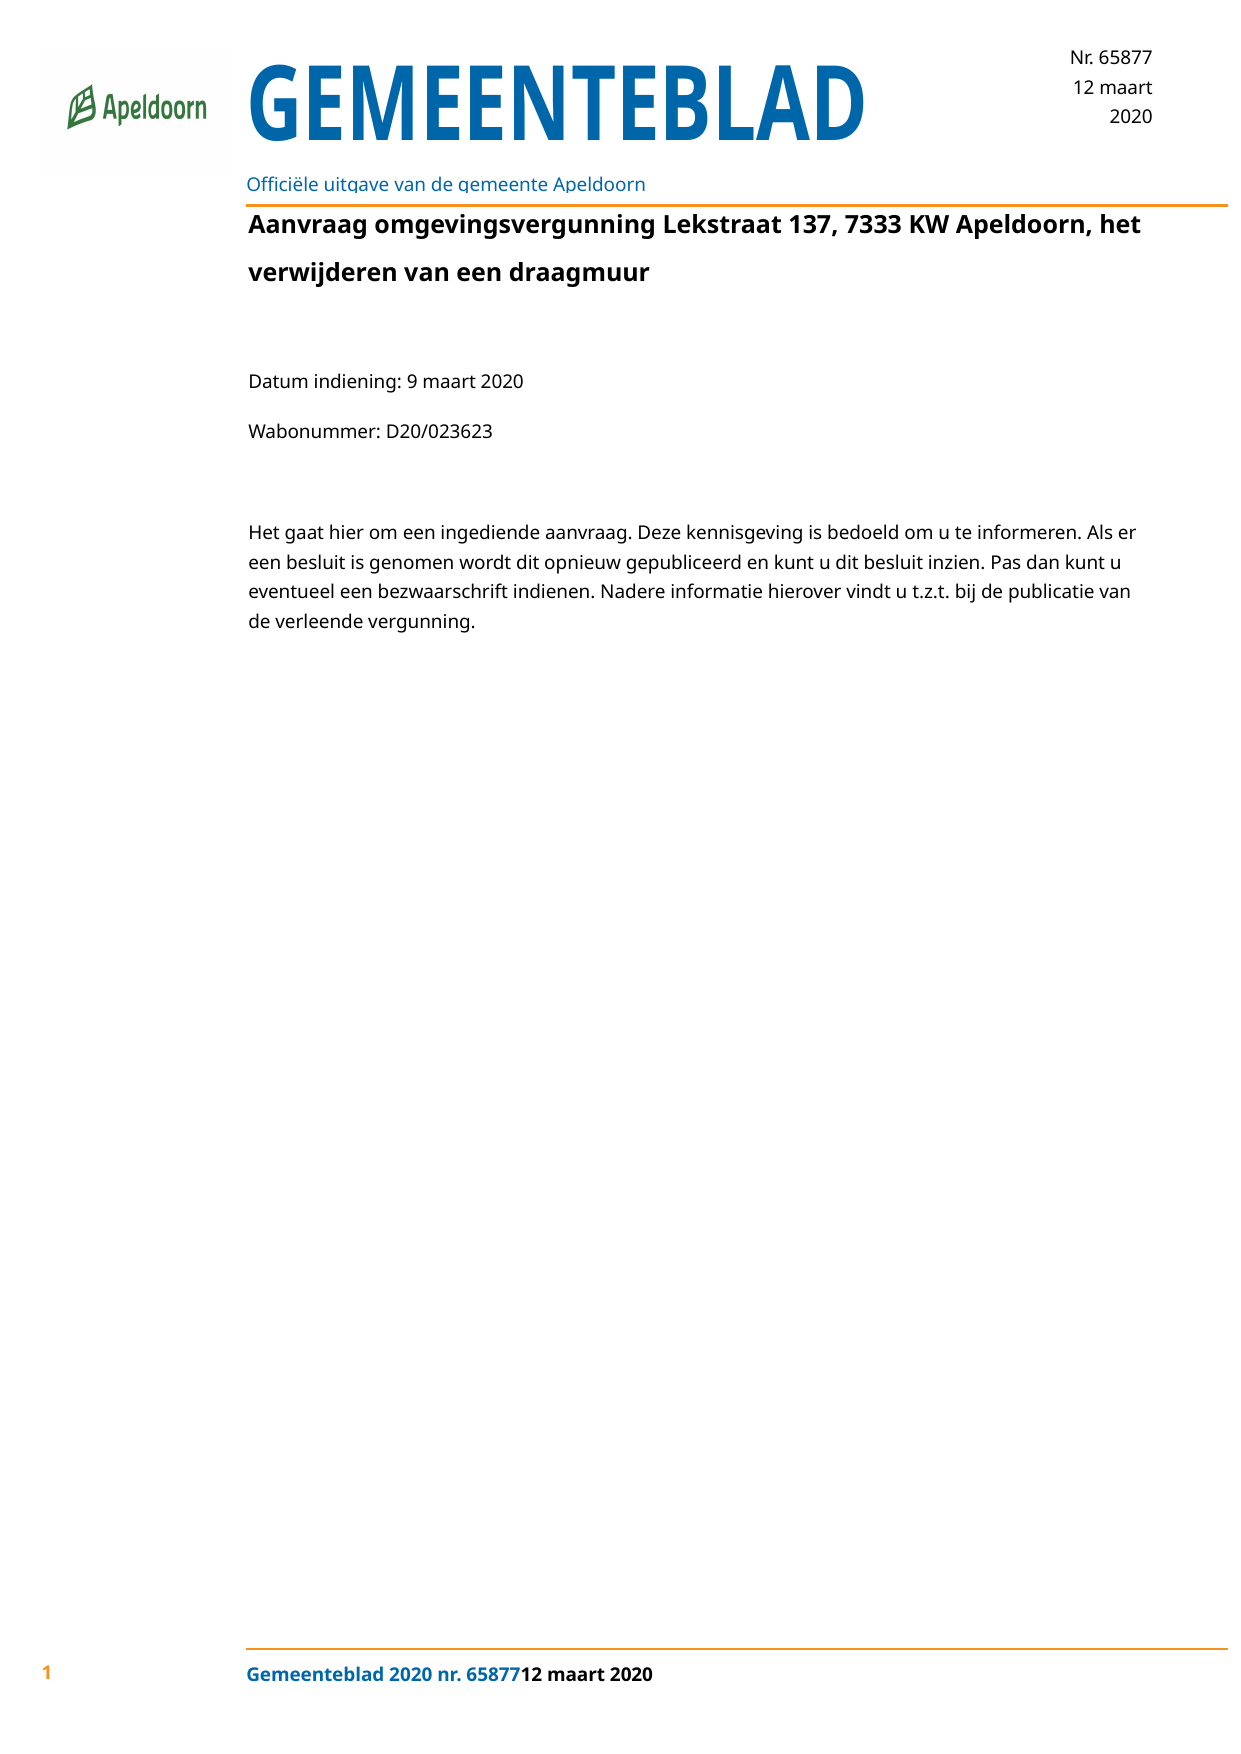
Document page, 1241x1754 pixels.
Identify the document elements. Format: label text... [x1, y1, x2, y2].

text Wabonummer: D20/023623 [248, 419, 1152, 444]
text Aanvraag omgevingsvergunning Lekstraat 137, 7333 KW Apeldoorn, het verwijderen van een draagmuur [248, 207, 1152, 288]
text Het gaat hier om een ingediende aanvraag. Deze kennisgeving is bedoeld om u te informeren. Als er een besluit is genomen wordt dit opnieuw gepubliceerd en kunt u dit besluit inzien. Pas dan kunt u eventueel een bezwaarschrift indienen. Nadere informatie hierover vindt u t.z.t. bij de publicatie van de verleende vergunning. [248, 519, 1152, 634]
picture [41, 47, 231, 172]
text Datum indiening: 9 maart 2020 [248, 368, 1152, 394]
